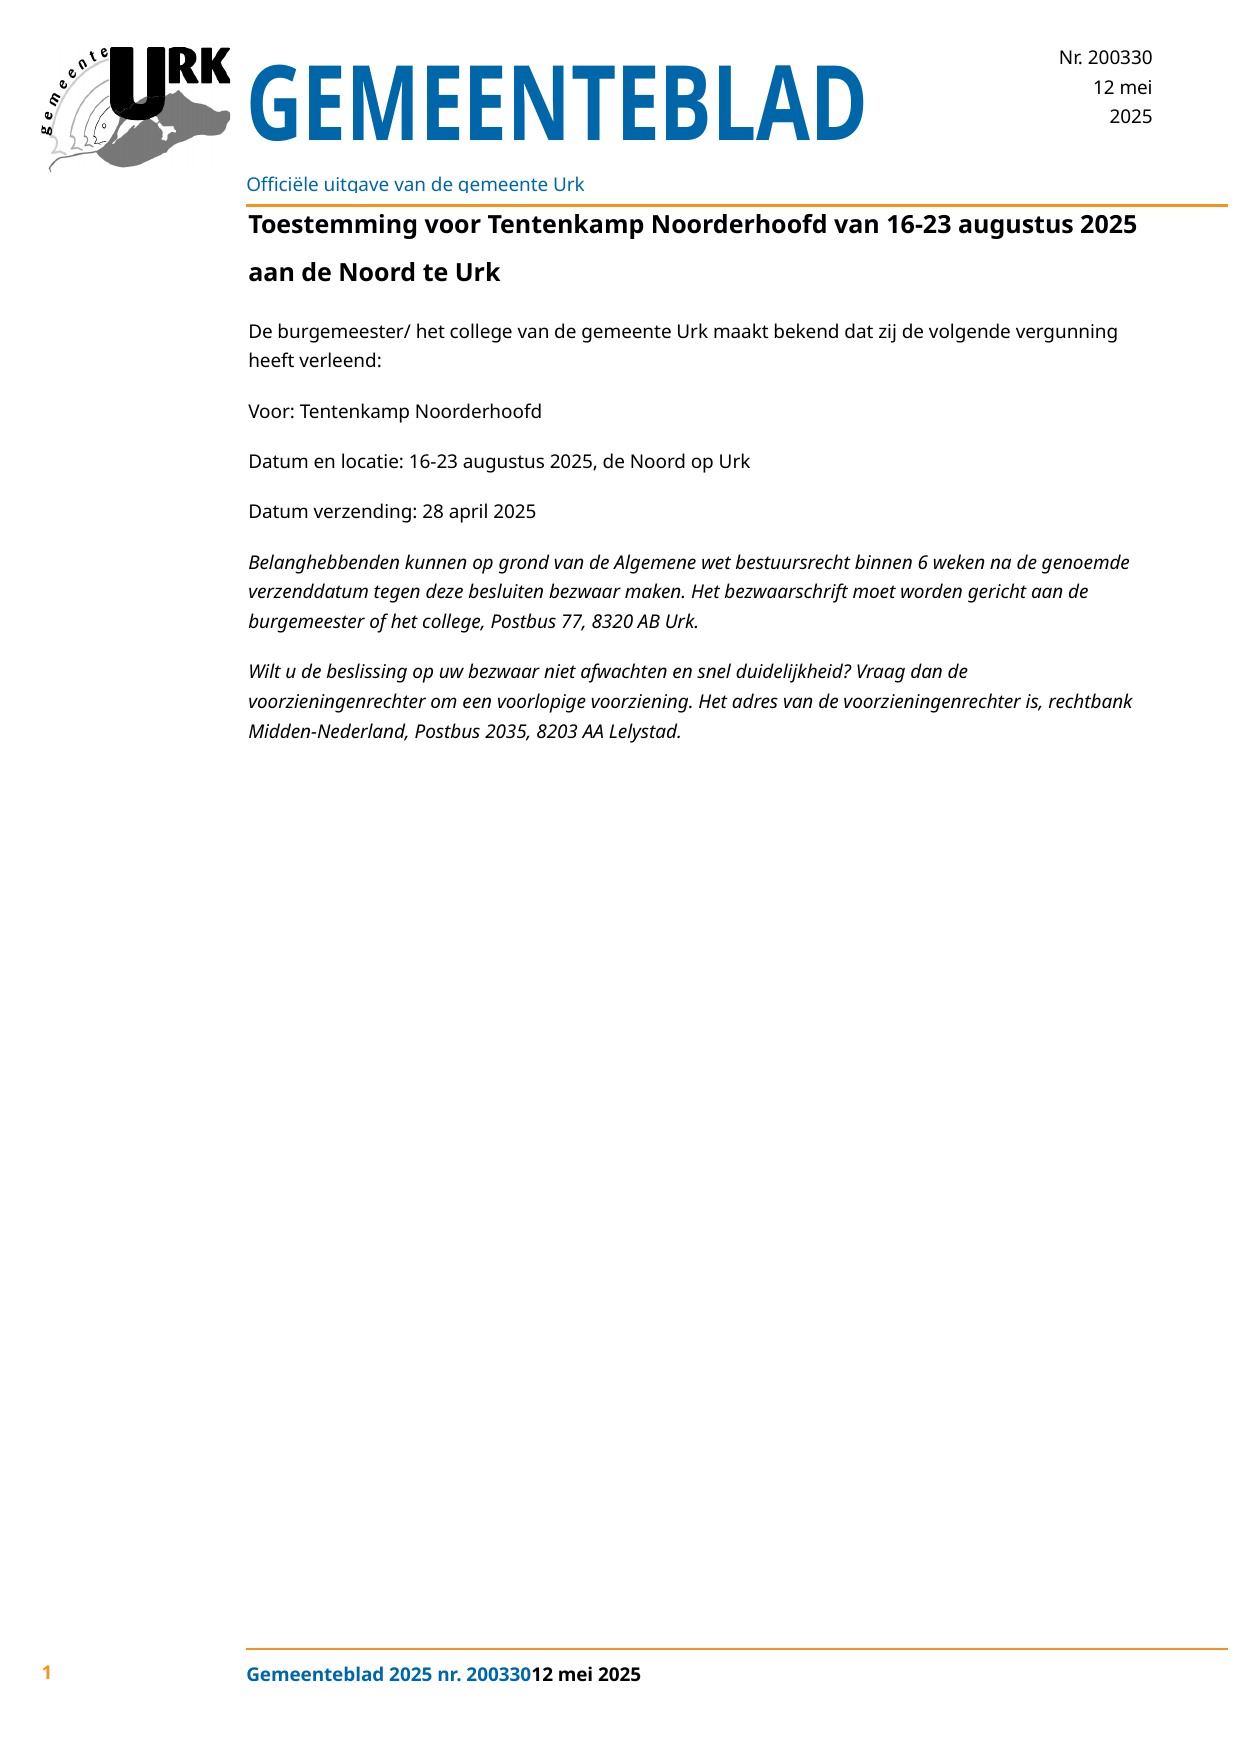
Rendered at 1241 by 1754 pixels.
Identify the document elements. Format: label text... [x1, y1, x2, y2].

text Toestemming voor Tentenkamp Noorderhoofd van 16-23 augustus 2025 aan de Noord te Urk [248, 207, 1152, 288]
text Belanghebbenden kunnen op grond van de Algemene wet bestuursrecht binnen 6 weken na de genoemde verzenddatum tegen deze besluiten bezwaar maken. Het bezwaarschrift moet worden gericht aan de burgemeester of het college, Postbus 77, 8320 AB Urk. [248, 549, 1152, 634]
picture [41, 47, 231, 172]
text Wilt u de beslissing op uw bezwaar niet afwachten en snel duidelijkheid? Vraag dan de voorzieningenrechter om een voorlopige voorziening. Het adres van de voorzieningenrechter is, rechtbank Midden-Nederland, Postbus 2035, 8203 AA Lelystad. [248, 659, 1152, 744]
text De burgemeester/ het college van de gemeente Urk maakt bekend dat zij de volgende vergunning heeft verleend: [248, 318, 1152, 373]
text Voor: Tentenkamp Noorderhoofd [248, 398, 1152, 424]
text Datum en locatie: 16-23 augustus 2025, de Noord op Urk [248, 448, 1152, 474]
text Datum verzending: 28 april 2025 [248, 499, 1152, 524]
